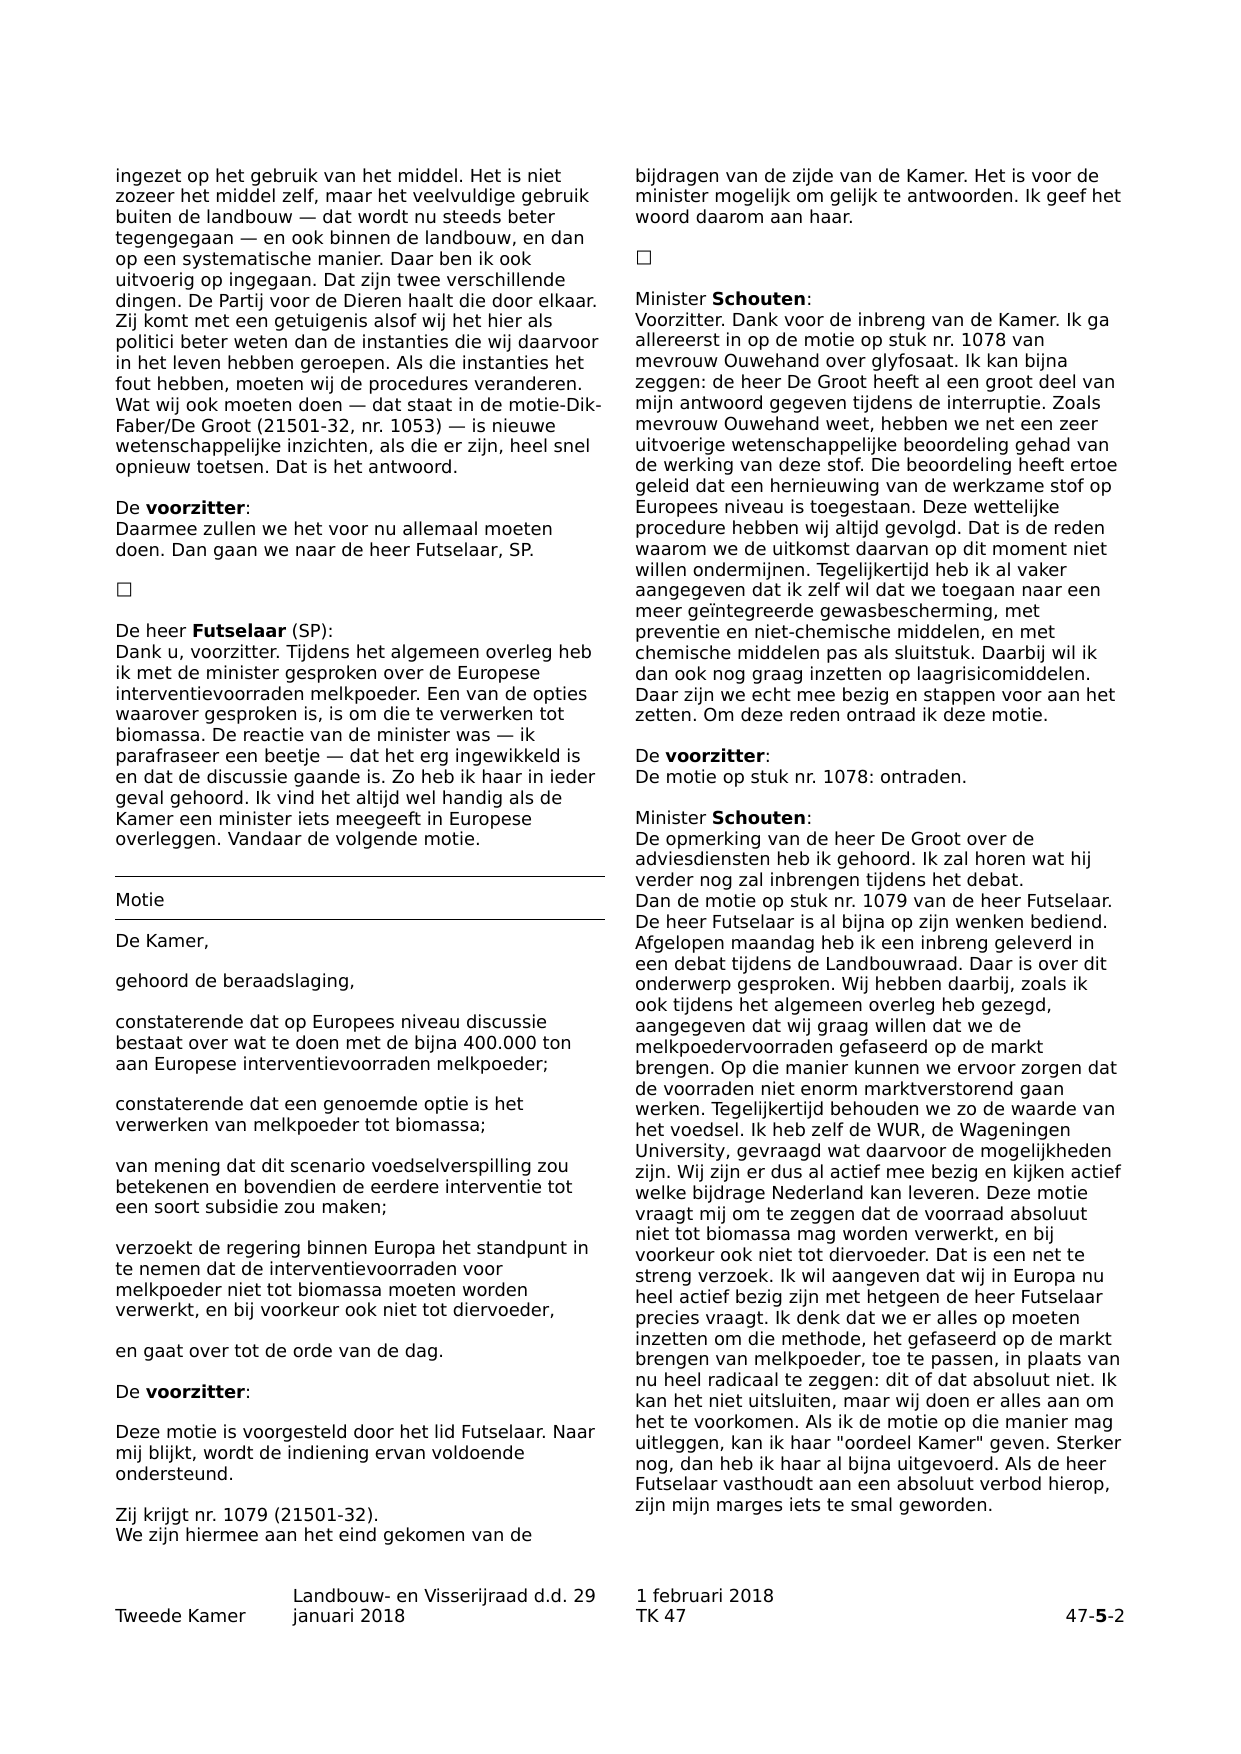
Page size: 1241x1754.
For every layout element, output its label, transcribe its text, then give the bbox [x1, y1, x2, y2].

text Motie [115, 890, 605, 911]
text ⬜ [115, 580, 605, 601]
text constaterende dat een genoemde optie is het verwerken van melkpoeder tot biomassa; [115, 1094, 605, 1136]
text bijdragen van de zijde van de Kamer. Het is voor de minister mogelijk om gelijk te antwoorden. Ik geef het woord daarom aan haar. [635, 165, 1125, 228]
text gehoord de beraadslaging, [115, 971, 605, 992]
text Daarmee zullen we het voor nu allemaal moeten doen. Dan gaan we naar de heer Futselaar, SP. [115, 518, 605, 560]
text De motie op stuk nr. 1078: ontraden. [635, 767, 1125, 787]
text ingezet op het gebruik van het middel. Het is niet zozeer het middel zelf, maar het veelvuldige gebruik buiten de landbouw — dat wordt nu steeds beter tegengegaan — en ook binnen de landbouw, en dan op een systematische manier. Daar ben ik ook uitvoerig op ingegaan. Dat zijn twee verschillende dingen. De Partij voor de Dieren haalt die door elkaar. Zij komt met een getuigenis alsof wij het hier als politici beter weten dan de instanties die wij daarvoor in het leven hebben geroepen. Als die instanties het fout hebben, moeten wij de procedures veranderen. Wat wij ook moeten doen — dat staat in de motie-Dik-Faber/De Groot (21501-32, nr. 1053) — is nieuwe wetenschappelijke inzichten, als die er zijn, heel snel opnieuw toetsen. Dat is het antwoord. [115, 165, 605, 478]
text Deze motie is voorgesteld door het lid Futselaar. Naar mij blijkt, wordt de indiening ervan voldoende ondersteund. [115, 1422, 605, 1484]
text De voorzitter: [115, 1382, 605, 1402]
text We zijn hiermee aan het eind gekomen van de [115, 1525, 605, 1546]
text De heer Futselaar (SP): [115, 621, 605, 642]
text Zij krijgt nr. 1079 (21501-32). [115, 1504, 605, 1525]
text Minister Schouten: [635, 807, 1125, 828]
text Dank u, voorzitter. Tijdens het algemeen overleg heb ik met de minister gesproken over de Europese interventievoorraden melkpoeder. Een van de opties waarover gesproken is, is om die te verwerken tot biomassa. De reactie van de minister was — ik parafraseer een beetje — dat het erg ingewikkeld is en dat de discussie gaande is. Zo heb ik haar in ieder geval gehoord. Ik vind het altijd wel handig als de Kamer een minister iets meegeeft in Europese overleggen. Vandaar de volgende motie. [115, 642, 605, 850]
text Voorzitter. Dank voor de inbreng van de Kamer. Ik ga allereerst in op de motie op stuk nr. 1078 van mevrouw Ouwehand over glyfosaat. Ik kan bijna zeggen: de heer De Groot heeft al een groot deel van mijn antwoord gegeven tijdens de interruptie. Zoals mevrouw Ouwehand weet, hebben we net een zeer uitvoerige wetenschappelijke beoordeling gehad van de werking van deze stof. Die beoordeling heeft ertoe geleid dat een hernieuwing van de werkzame stof op Europees niveau is toegestaan. Deze wettelijke procedure hebben wij altijd gevolgd. Dat is de reden waarom we de uitkomst daarvan op dit moment niet willen ondermijnen. Tegelijkertijd heb ik al vaker aangegeven dat ik zelf wil dat we toegaan naar een meer geïntegreerde gewasbescherming, met preventie en niet-chemische middelen, en met chemische middelen pas als sluitstuk. Daarbij wil ik dan ook nog graag inzetten op laagrisicomiddelen. Daar zijn we echt mee bezig en stappen voor aan het zetten. Om deze reden ontraad ik deze motie. [635, 309, 1125, 726]
text De opmerking van de heer De Groot over de adviesdiensten heb ik gehoord. Ik zal horen wat hij verder nog zal inbrengen tijdens het debat. [635, 828, 1125, 891]
text van mening dat dit scenario voedselverspilling zou betekenen en bovendien de eerdere interventie tot een soort subsidie zou maken; [115, 1156, 605, 1218]
text constaterende dat op Europees niveau discussie bestaat over wat te doen met de bijna 400.000 ton aan Europese interventievoorraden melkpoeder; [115, 1012, 605, 1074]
text De voorzitter: [635, 746, 1125, 767]
text en gaat over tot de orde van de dag. [115, 1341, 605, 1362]
text De voorzitter: [115, 498, 605, 518]
text Dan de motie op stuk nr. 1079 van de heer Futselaar. De heer Futselaar is al bijna op zijn wenken bediend. Afgelopen maandag heb ik een inbreng geleverd in een debat tijdens de Landbouwraad. Daar is over dit onderwerp gesproken. Wij hebben daarbij, zoals ik ook tijdens het algemeen overleg heb gezegd, aangegeven dat wij graag willen dat we de melkpoedervoorraden gefaseerd op de markt brengen. Op die manier kunnen we ervoor zorgen dat de voorraden niet enorm marktverstorend gaan werken. Tegelijkertijd behouden we zo de waarde van het voedsel. Ik heb zelf de WUR, de Wageningen University, gevraagd wat daarvoor de mogelijkheden zijn. Wij zijn er dus al actief mee bezig en kijken actief welke bijdrage Nederland kan leveren. Deze motie vraagt mij om te zeggen dat de voorraad absoluut niet tot biomassa mag worden verwerkt, en bij voorkeur ook niet tot diervoeder. Dat is een net te streng verzoek. Ik wil aangeven dat wij in Europa nu heel actief bezig zijn met hetgeen de heer Futselaar precies vraagt. Ik denk dat we er alles op moeten inzetten om die methode, het gefaseerd op de markt brengen van melkpoeder, toe te passen, in plaats van nu heel radicaal te zeggen: dit of dat absoluut niet. Ik kan het niet uitsluiten, maar wij doen er alles aan om het te voorkomen. Als ik de motie op die manier mag uitleggen, kan ik haar "oordeel Kamer" geven. Sterker nog, dan heb ik haar al bijna uitgevoerd. Als de heer Futselaar vasthoudt aan een absoluut verbod hierop, zijn mijn marges iets te smal geworden. [635, 891, 1125, 1516]
text ⬜ [635, 248, 1125, 268]
text De Kamer, [115, 931, 605, 951]
text Minister Schouten: [635, 288, 1125, 309]
text verzoekt de regering binnen Europa het standpunt in te nemen dat de interventievoorraden voor melkpoeder niet tot biomassa moeten worden verwerkt, en bij voorkeur ook niet tot diervoeder, [115, 1238, 605, 1321]
